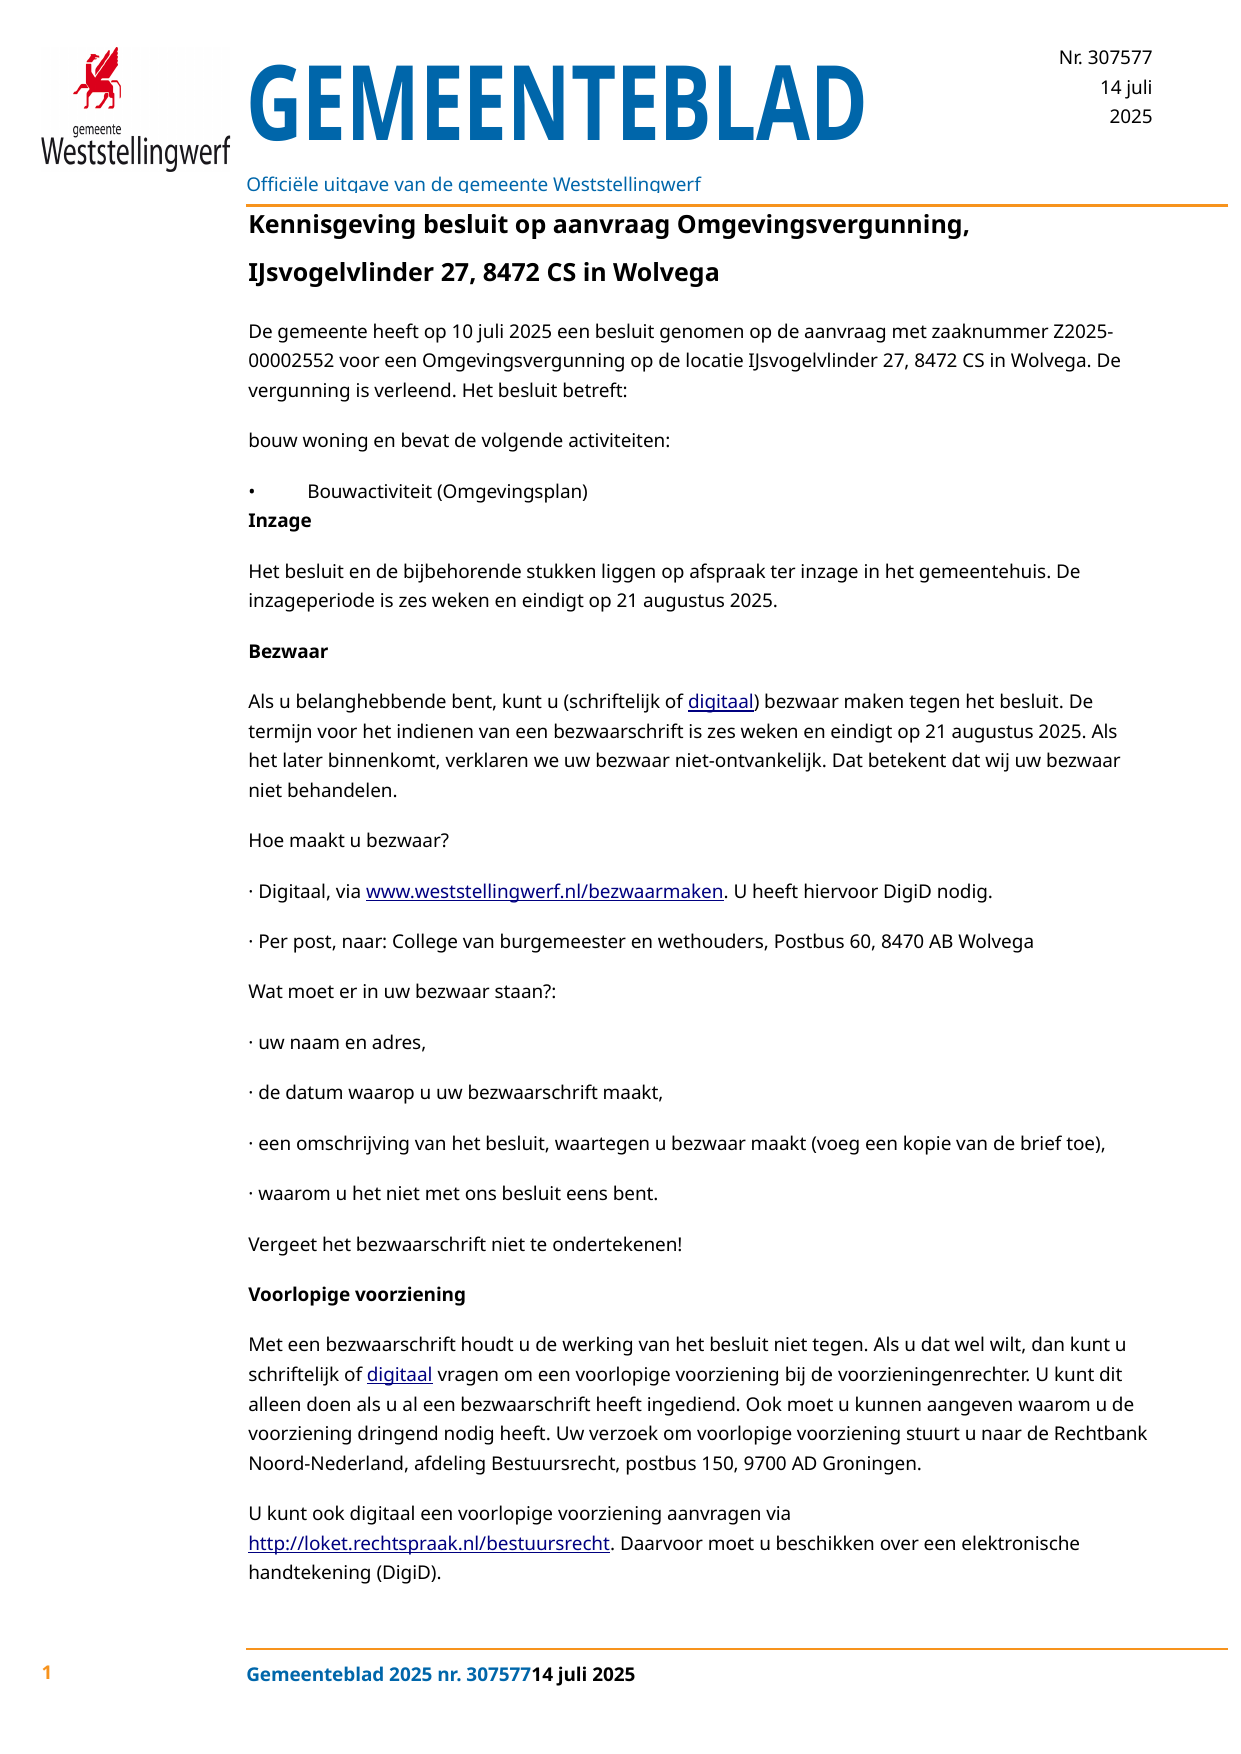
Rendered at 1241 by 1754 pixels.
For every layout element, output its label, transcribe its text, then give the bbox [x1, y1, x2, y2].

text · Digitaal, via www.weststellingwerf.nl/bezwaarmaken. U heeft hiervoor DigiD nodig. [248, 878, 1152, 904]
text · de datum waarop u uw bezwaarschrift maakt, [248, 1079, 1152, 1105]
text Met een bezwaarschrift houdt u de werking van het besluit niet tegen. Als u dat wel wilt, dan kunt u schriftelijk of digitaal vragen om een voorlopige voorziening bij de voorzieningenrechter. U kunt dit alleen doen als u al een bezwaarschrift heeft ingediend. Ook moet u kunnen aangeven waarom u de voorziening dringend nodig heeft. Uw verzoek om voorlopige voorziening stuurt u naar de Rechtbank Noord-Nederland, afdeling Bestuursrecht, postbus 150, 9700 AD Groningen. [248, 1332, 1152, 1476]
text Wat moet er in uw bezwaar staan?: [248, 979, 1152, 1004]
text De gemeente heeft op 10 juli 2025 een besluit genomen op de aanvraag met zaaknummer Z2025-00002552 voor een Omgevingsvergunning op de locatie IJsvogelvlinder 27, 8472 CS in Wolvega. De vergunning is verleend. Het besluit betreft: [248, 318, 1152, 403]
picture [41, 47, 231, 172]
text · een omschrijving van het besluit, waartegen u bezwaar maakt (voeg een kopie van de brief toe), [248, 1130, 1152, 1156]
text Inzage [248, 507, 1152, 533]
text bouw woning en bevat de volgende activiteiten: [248, 427, 1152, 453]
text Bezwaar [248, 638, 1152, 664]
text Als u belanghebbende bent, kunt u (schriftelijk of digitaal) bezwaar maken tegen het besluit. De termijn voor het indienen van een bezwaarschrift is zes weken en eindigt op 21 augustus 2025. Als het later binnenkomt, verklaren we uw bezwaar niet-ontvankelijk. Dat betekent dat wij uw bezwaar niet behandelen. [248, 688, 1152, 803]
text Vergeet het bezwaarschrift niet te ondertekenen! [248, 1231, 1152, 1257]
list Bouwactiviteit (Omgevingsplan) [248, 478, 1152, 504]
text Het besluit en de bijbehorende stukken liggen op afspraak ter inzage in het gemeentehuis. De inzageperiode is zes weken en eindigt op 21 augustus 2025. [248, 558, 1152, 613]
text Voorlopige voorziening [248, 1281, 1152, 1307]
text Kennisgeving besluit op aanvraag Omgevingsvergunning, IJsvogelvlinder 27, 8472 CS in Wolvega [248, 207, 1152, 288]
text Hoe maakt u bezwaar? [248, 827, 1152, 853]
text · uw naam en adres, [248, 1029, 1152, 1055]
text · waarom u het niet met ons besluit eens bent. [248, 1180, 1152, 1206]
text · Per post, naar: College van burgemeester en wethouders, Postbus 60, 8470 AB Wolvega [248, 928, 1152, 954]
text U kunt ook digitaal een voorlopige voorziening aanvragen via http://loket.rechtspraak.nl/bestuursrecht. Daarvoor moet u beschikken over een elektronische handtekening (DigiD). [248, 1500, 1152, 1585]
